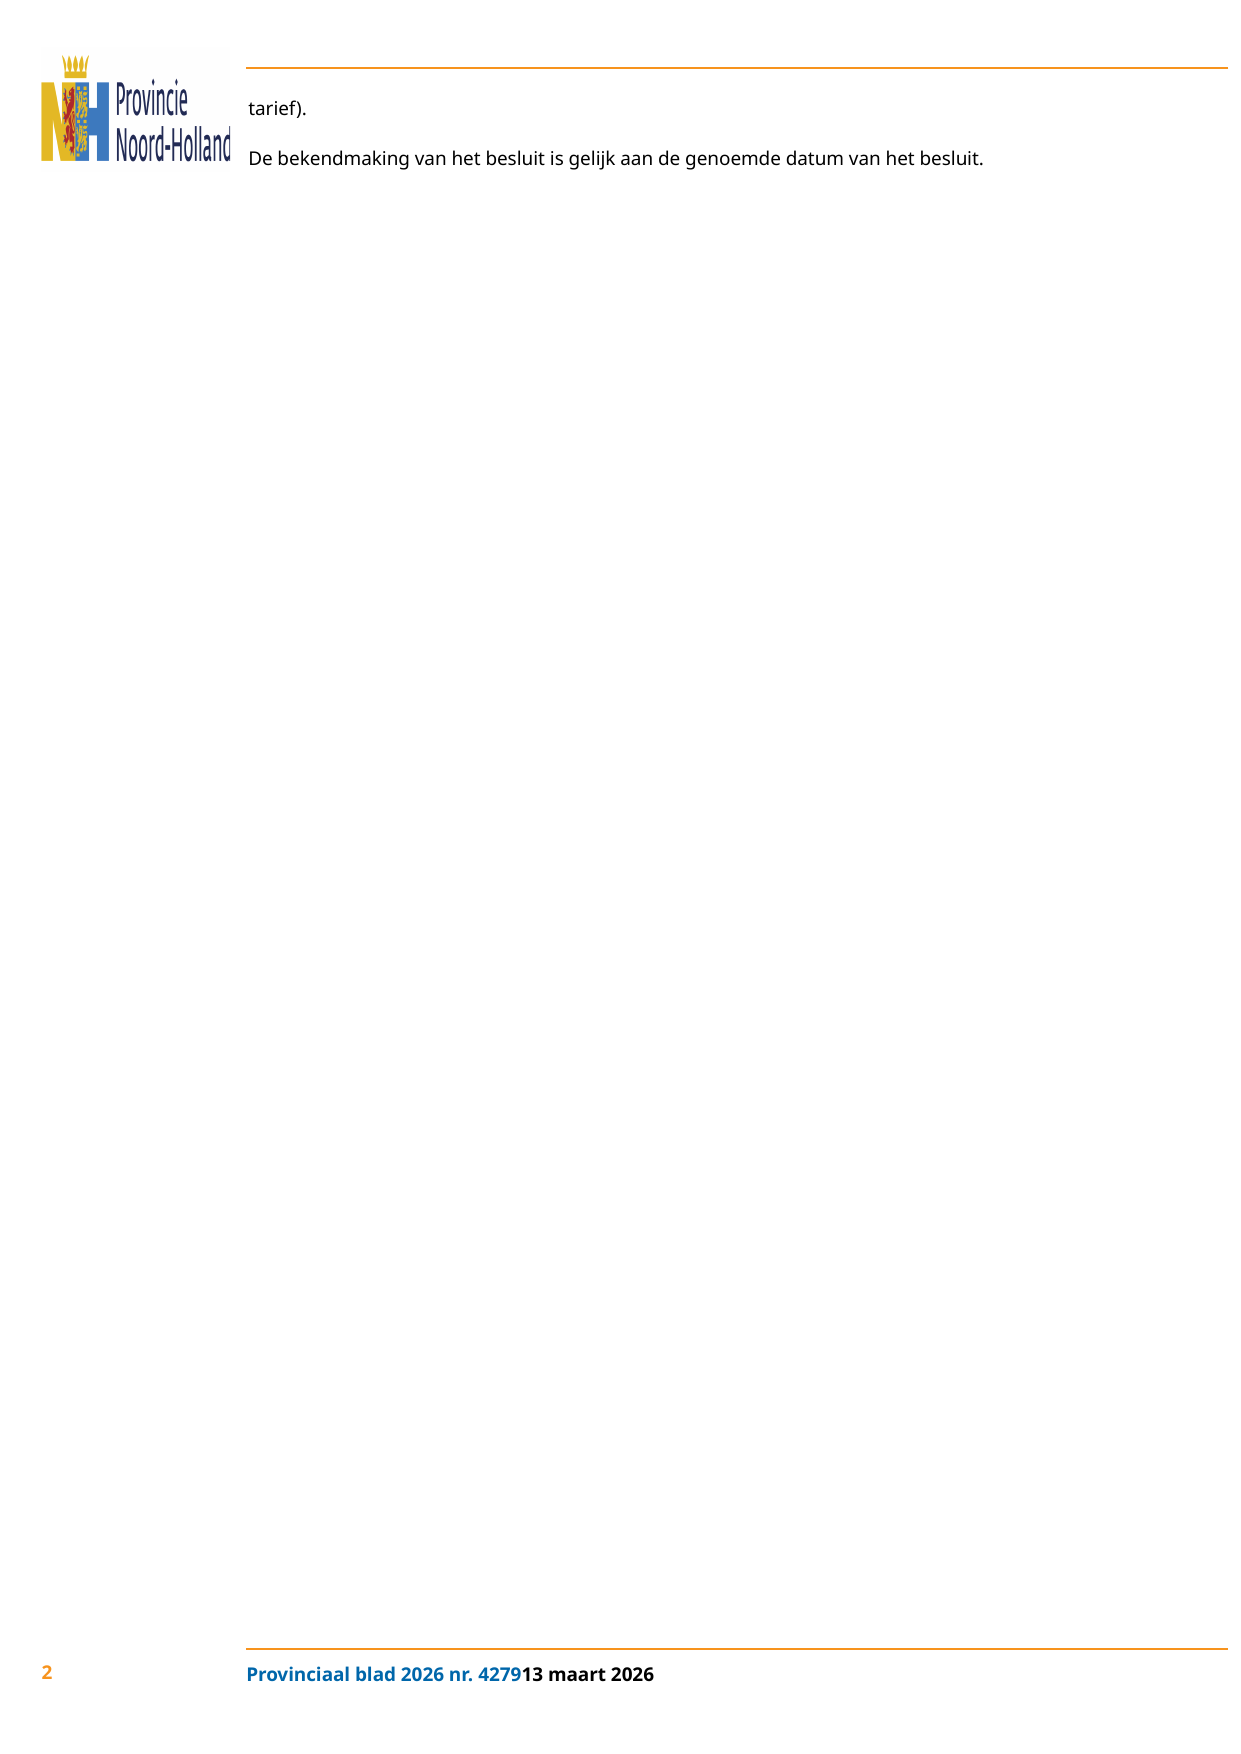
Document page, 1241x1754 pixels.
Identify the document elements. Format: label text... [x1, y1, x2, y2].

text tarief). [248, 95, 1152, 121]
text De bekendmaking van het besluit is gelijk aan de genoemde datum van het besluit. [248, 145, 1152, 171]
picture [41, 47, 231, 172]
